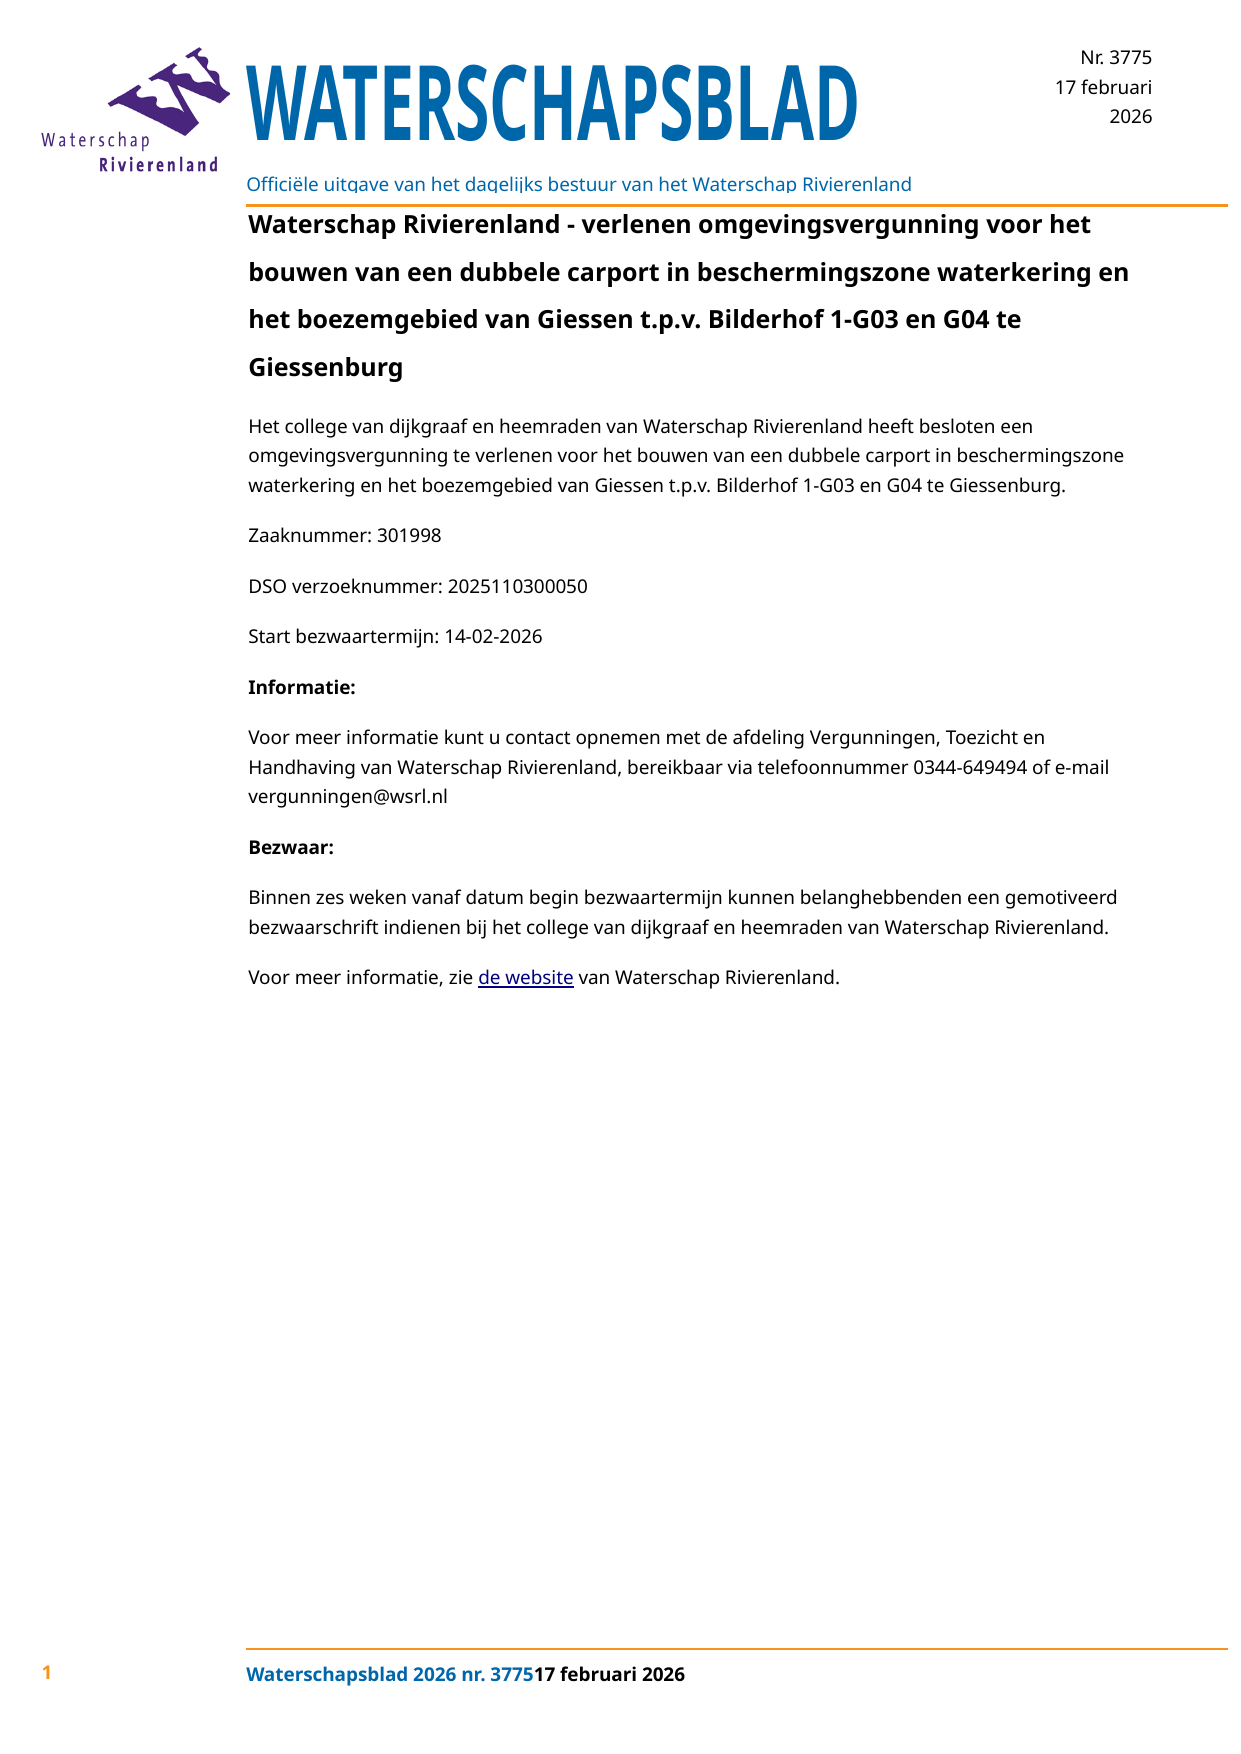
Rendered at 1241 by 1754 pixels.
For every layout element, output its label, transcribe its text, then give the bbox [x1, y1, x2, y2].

text DSO verzoeknummer: 2025110300050 [248, 573, 1152, 599]
text Voor meer informatie, zie de website van Waterschap Rivierenland. [248, 964, 1152, 990]
picture [41, 47, 231, 172]
text Voor meer informatie kunt u contact opnemen met de afdeling Vergunningen, Toezicht en Handhaving van Waterschap Rivierenland, bereikbaar via telefoonnummer 0344-649494 of e-mail vergunningen@wsrl.nl [248, 724, 1152, 809]
text Start bezwaartermijn: 14-02-2026 [248, 623, 1152, 649]
text Informatie: [248, 674, 1152, 700]
text Het college van dijkgraaf en heemraden van Waterschap Rivierenland heeft besloten een omgevingsvergunning te verlenen voor het bouwen van een dubbele carport in beschermingszone waterkering en het boezemgebied van Giessen t.p.v. Bilderhof 1-G03 en G04 te Giessenburg. [248, 413, 1152, 498]
text Zaaknummer: 301998 [248, 523, 1152, 548]
text Waterschap Rivierenland - verlenen omgevingsvergunning voor het bouwen van een dubbele carport in beschermingszone waterkering en het boezemgebied van Giessen t.p.v. Bilderhof 1-G03 en G04 te Giessenburg [248, 207, 1152, 384]
text Binnen zes weken vanaf datum begin bezwaartermijn kunnen belanghebbenden een gemotiveerd bezwaarschrift indienen bij het college van dijkgraaf en heemraden van Waterschap Rivierenland. [248, 884, 1152, 940]
text Bezwaar: [248, 834, 1152, 860]
